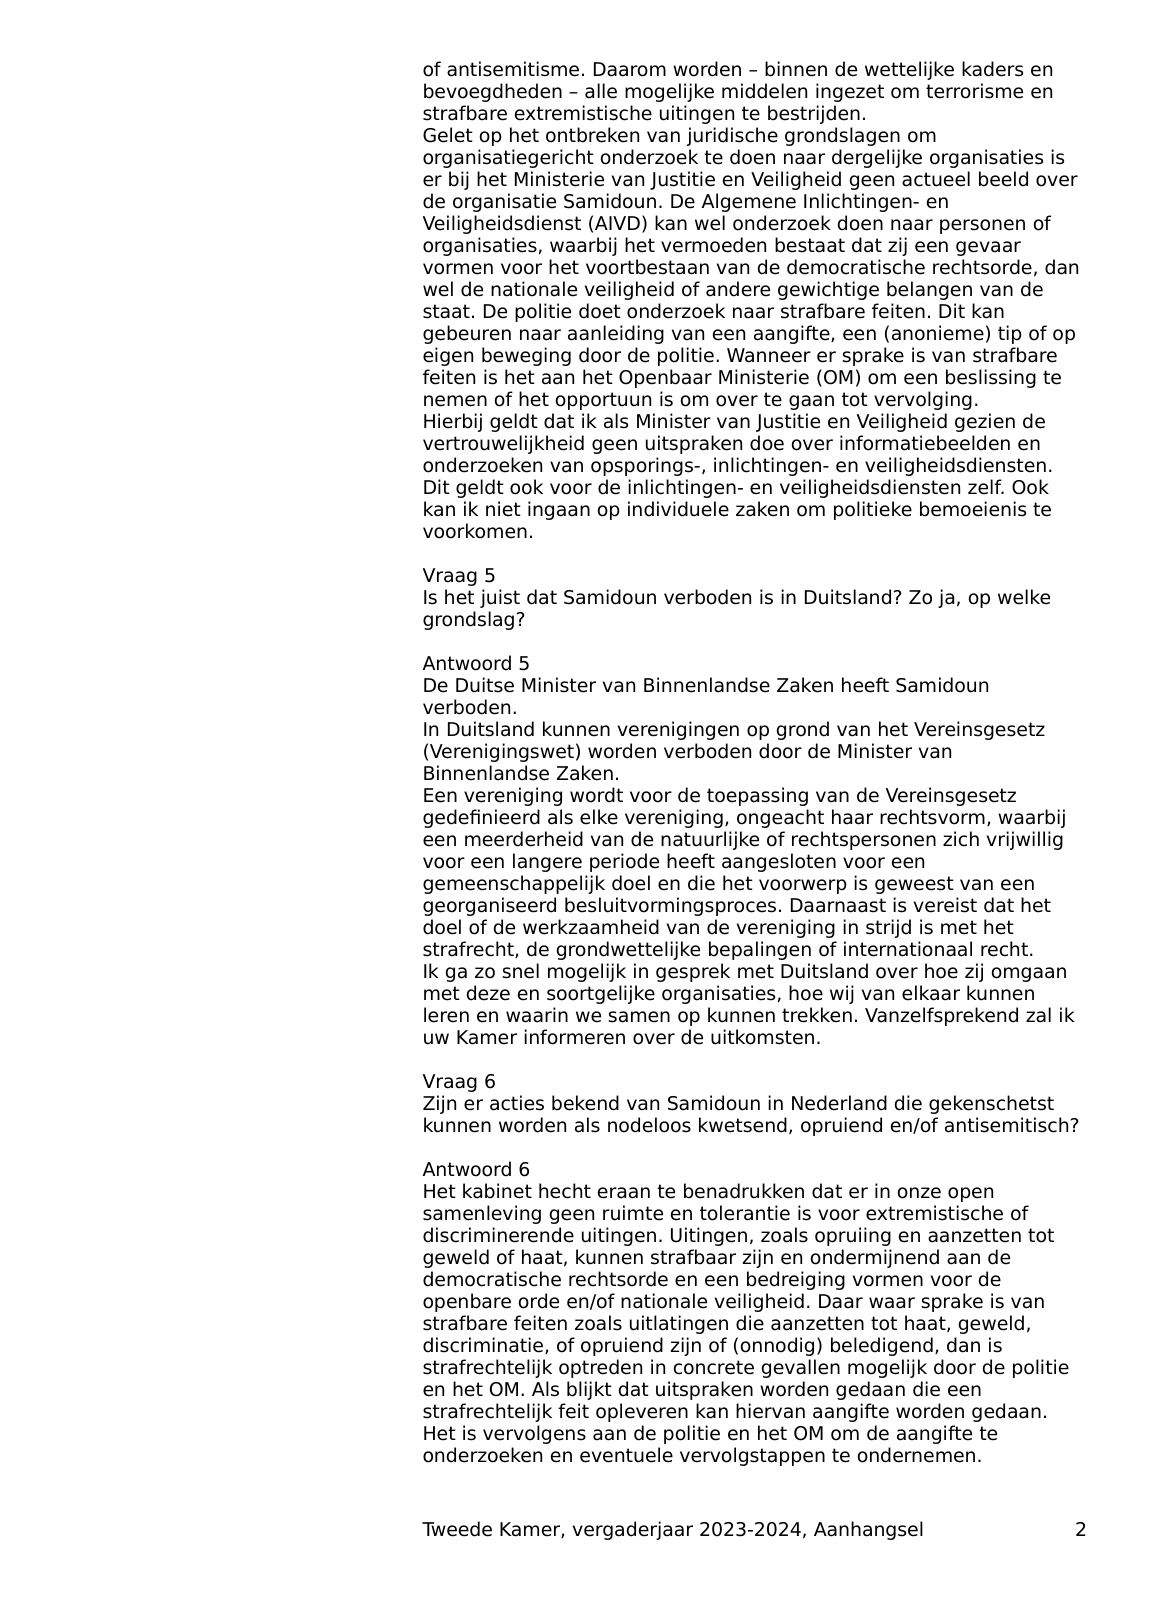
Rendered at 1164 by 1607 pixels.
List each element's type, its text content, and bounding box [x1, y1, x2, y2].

text Een vereniging wordt voor de toepassing van de Vereinsgesetz gedefinieerd als elke vereniging, ongeacht haar rechtsvorm, waarbij een meerderheid van de natuurlijke of rechtspersonen zich vrijwillig voor een langere periode heeft aangesloten voor een gemeenschappelijk doel en die het voorwerp is geweest van een georganiseerd besluitvormingsproces. Daarnaast is vereist dat het doel of de werkzaamheid van de vereniging in strijd is met het strafrecht, de grondwettelijke bepalingen of internationaal recht. [422, 785, 1087, 961]
text Het kabinet hecht eraan te benadrukken dat er in onze open samenleving geen ruimte en tolerantie is voor extremistische of discriminerende uitingen. Uitingen, zoals opruiing en aanzetten tot geweld of haat, kunnen strafbaar zijn en ondermijnend aan de democratische rechtsorde en een bedreiging vormen voor de openbare orde en/of nationale veiligheid. Daar waar sprake is van strafbare feiten zoals uitlatingen die aanzetten tot haat, geweld, discriminatie, of opruiend zijn of (onnodig) beledigend, dan is strafrechtelijk optreden in concrete gevallen mogelijk door de politie en het OM. Als blijkt dat uitspraken worden gedaan die een strafrechtelijk feit opleveren kan hiervan aangifte worden gedaan. Het is vervolgens aan de politie en het OM om de aangifte te onderzoeken en eventuele vervolgstappen te ondernemen. [422, 1181, 1087, 1467]
text Antwoord 5 [422, 653, 1087, 675]
text Zijn er acties bekend van Samidoun in Nederland die gekenschetst kunnen worden als nodeloos kwetsend, opruiend en/of antisemitisch? [422, 1093, 1087, 1137]
text In Duitsland kunnen verenigingen op grond van het Vereinsgesetz (Verenigingswet) worden verboden door de Minister van Binnenlandse Zaken. [422, 719, 1087, 785]
text Is het juist dat Samidoun verboden is in Duitsland? Zo ja, op welke grondslag? [422, 587, 1087, 631]
text Antwoord 6 [422, 1159, 1087, 1181]
text De Duitse Minister van Binnenlandse Zaken heeft Samidoun verboden. [422, 675, 1087, 719]
text Gelet op het ontbreken van juridische grondslagen om organisatiegericht onderzoek te doen naar dergelijke organisaties is er bij het Ministerie van Justitie en Veiligheid geen actueel beeld over de organisatie Samidoun. De Algemene Inlichtingen- en Veiligheidsdienst (AIVD) kan wel onderzoek doen naar personen of organisaties, waarbij het vermoeden bestaat dat zij een gevaar vormen voor het voortbestaan van de democratische rechtsorde, dan wel de nationale veiligheid of andere gewichtige belangen van de staat. De politie doet onderzoek naar strafbare feiten. Dit kan gebeuren naar aanleiding van een aangifte, een (anonieme) tip of op eigen beweging door de politie. Wanneer er sprake is van strafbare feiten is het aan het Openbaar Ministerie (OM) om een beslissing te nemen of het opportuun is om over te gaan tot vervolging. [422, 125, 1087, 411]
text Vraag 5 [422, 565, 1087, 587]
text Ik ga zo snel mogelijk in gesprek met Duitsland over hoe zij omgaan met deze en soortgelijke organisaties, hoe wij van elkaar kunnen leren en waarin we samen op kunnen trekken. Vanzelfsprekend zal ik uw Kamer informeren over de uitkomsten. [422, 961, 1087, 1048]
text Hierbij geldt dat ik als Minister van Justitie en Veiligheid gezien de vertrouwelijkheid geen uitspraken doe over informatiebeelden en onderzoeken van opsporings-, inlichtingen- en veiligheidsdiensten. Dit geldt ook voor de inlichtingen- en veiligheidsdiensten zelf. Ook kan ik niet ingaan op individuele zaken om politieke bemoeienis te voorkomen. [422, 411, 1087, 543]
text of antisemitisme. Daarom worden – binnen de wettelijke kaders en bevoegdheden – alle mogelijke middelen ingezet om terrorisme en strafbare extremistische uitingen te bestrijden. [422, 59, 1087, 125]
text Vraag 6 [422, 1071, 1087, 1093]
